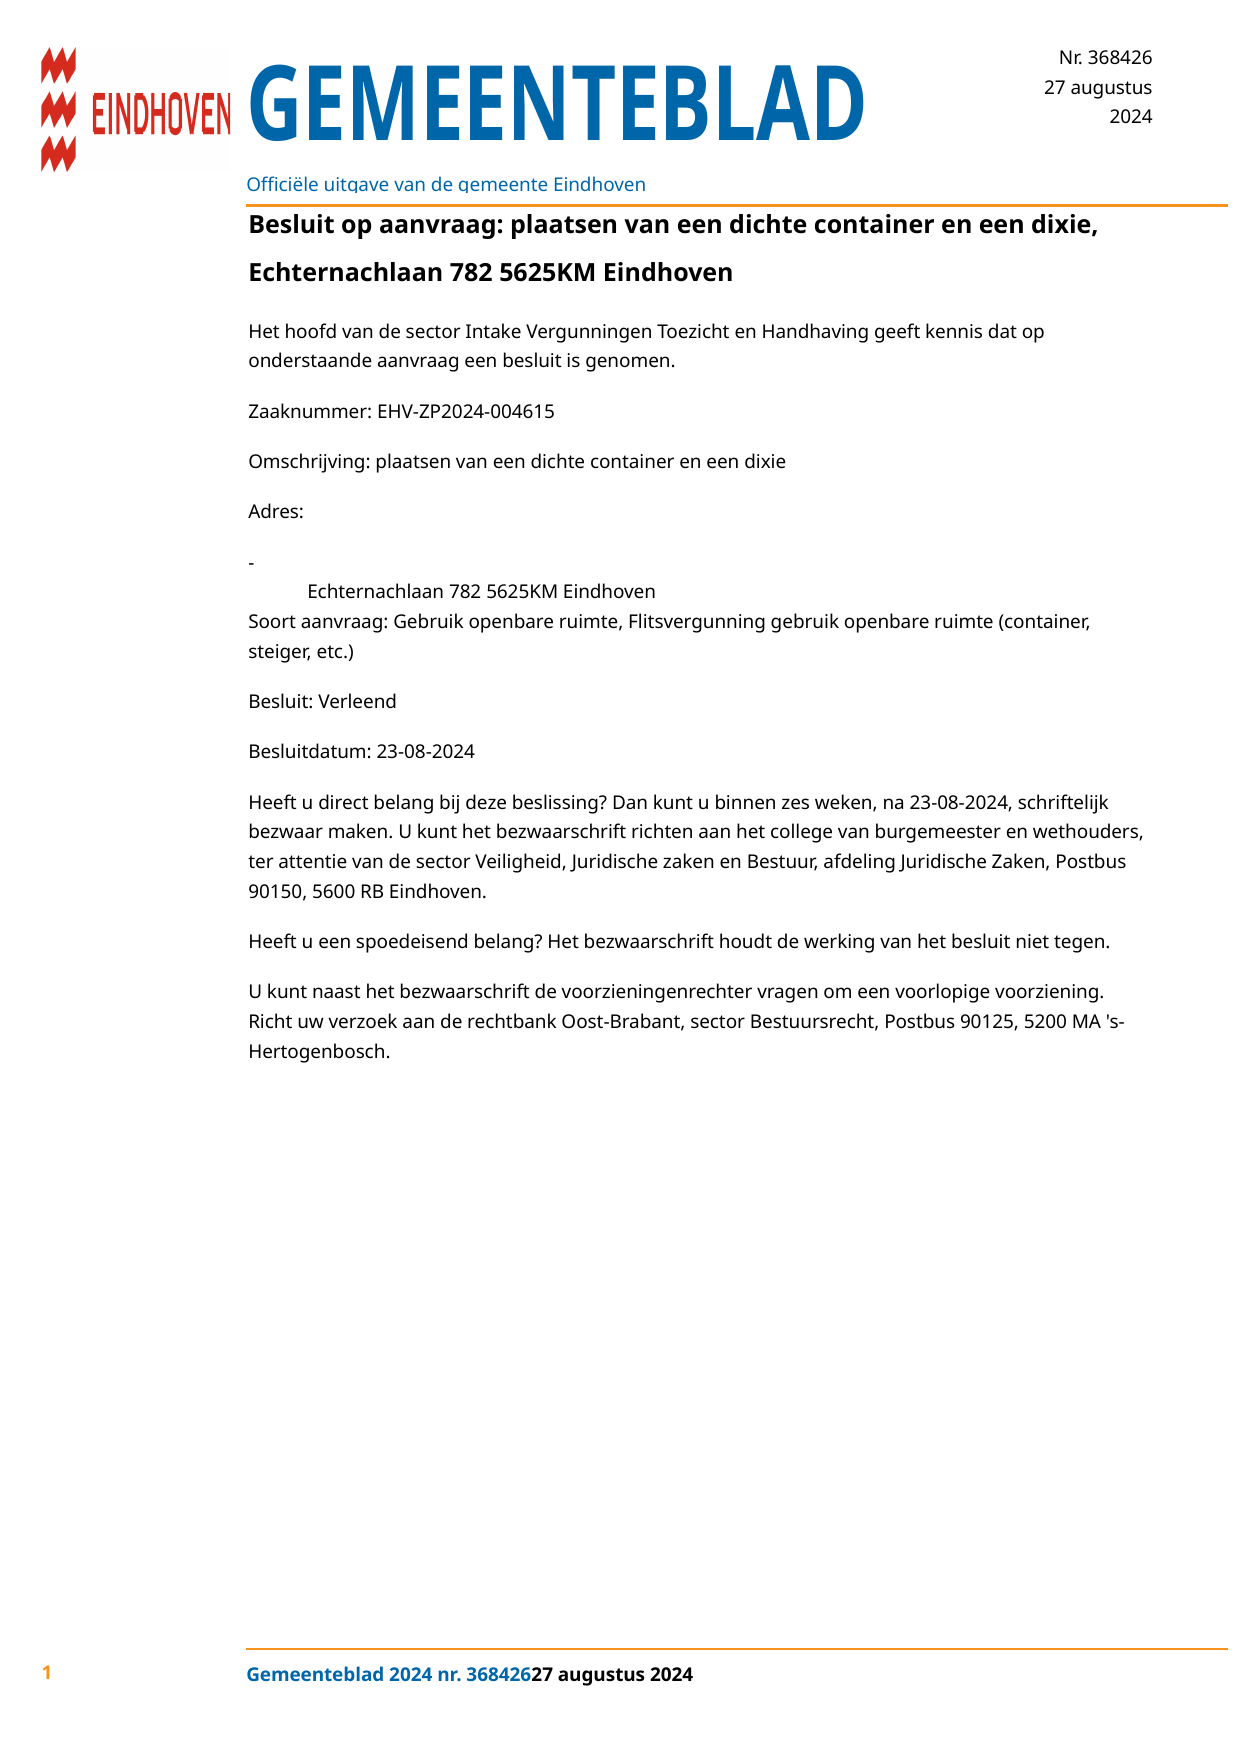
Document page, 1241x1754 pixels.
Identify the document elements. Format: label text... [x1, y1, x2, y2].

list Echternachlaan 782 5625KM Eindhoven [248, 579, 1152, 604]
picture [41, 47, 231, 172]
text Omschrijving: plaatsen van een dichte container en een dixie [248, 448, 1152, 474]
text Heeft u een spoedeisend belang? Het bezwaarschrift houdt de werking van het besluit niet tegen. [248, 928, 1152, 954]
text Besluit op aanvraag: plaatsen van een dichte container en een dixie, Echternachlaan 782 5625KM Eindhoven [248, 207, 1152, 288]
text Adres: [248, 499, 1152, 524]
text Het hoofd van de sector Intake Vergunningen Toezicht en Handhaving geeft kennis dat op onderstaande aanvraag een besluit is genomen. [248, 318, 1152, 373]
text Heeft u direct belang bij deze beslissing? Dan kunt u binnen zes weken, na 23-08-2024, schriftelijk bezwaar maken. U kunt het bezwaarschrift richten aan het college van burgemeester en wethouders, ter attentie van de sector Veiligheid, Juridische zaken en Bestuur, afdeling Juridische Zaken, Postbus 90150, 5600 RB Eindhoven. [248, 789, 1152, 904]
text Zaaknummer: EHV-ZP2024-004615 [248, 398, 1152, 424]
text Besluit: Verleend [248, 688, 1152, 714]
text Besluitdatum: 23-08-2024 [248, 739, 1152, 764]
text U kunt naast het bezwaarschrift de voorzieningenrechter vragen om een voorlopige voorziening. Richt uw verzoek aan de rechtbank Oost-Brabant, sector Bestuursrecht, Postbus 90125, 5200 MA 's-Hertogenbosch. [248, 979, 1152, 1064]
text Soort aanvraag: Gebruik openbare ruimte, Flitsvergunning gebruik openbare ruimte (container, steiger, etc.) [248, 608, 1152, 664]
